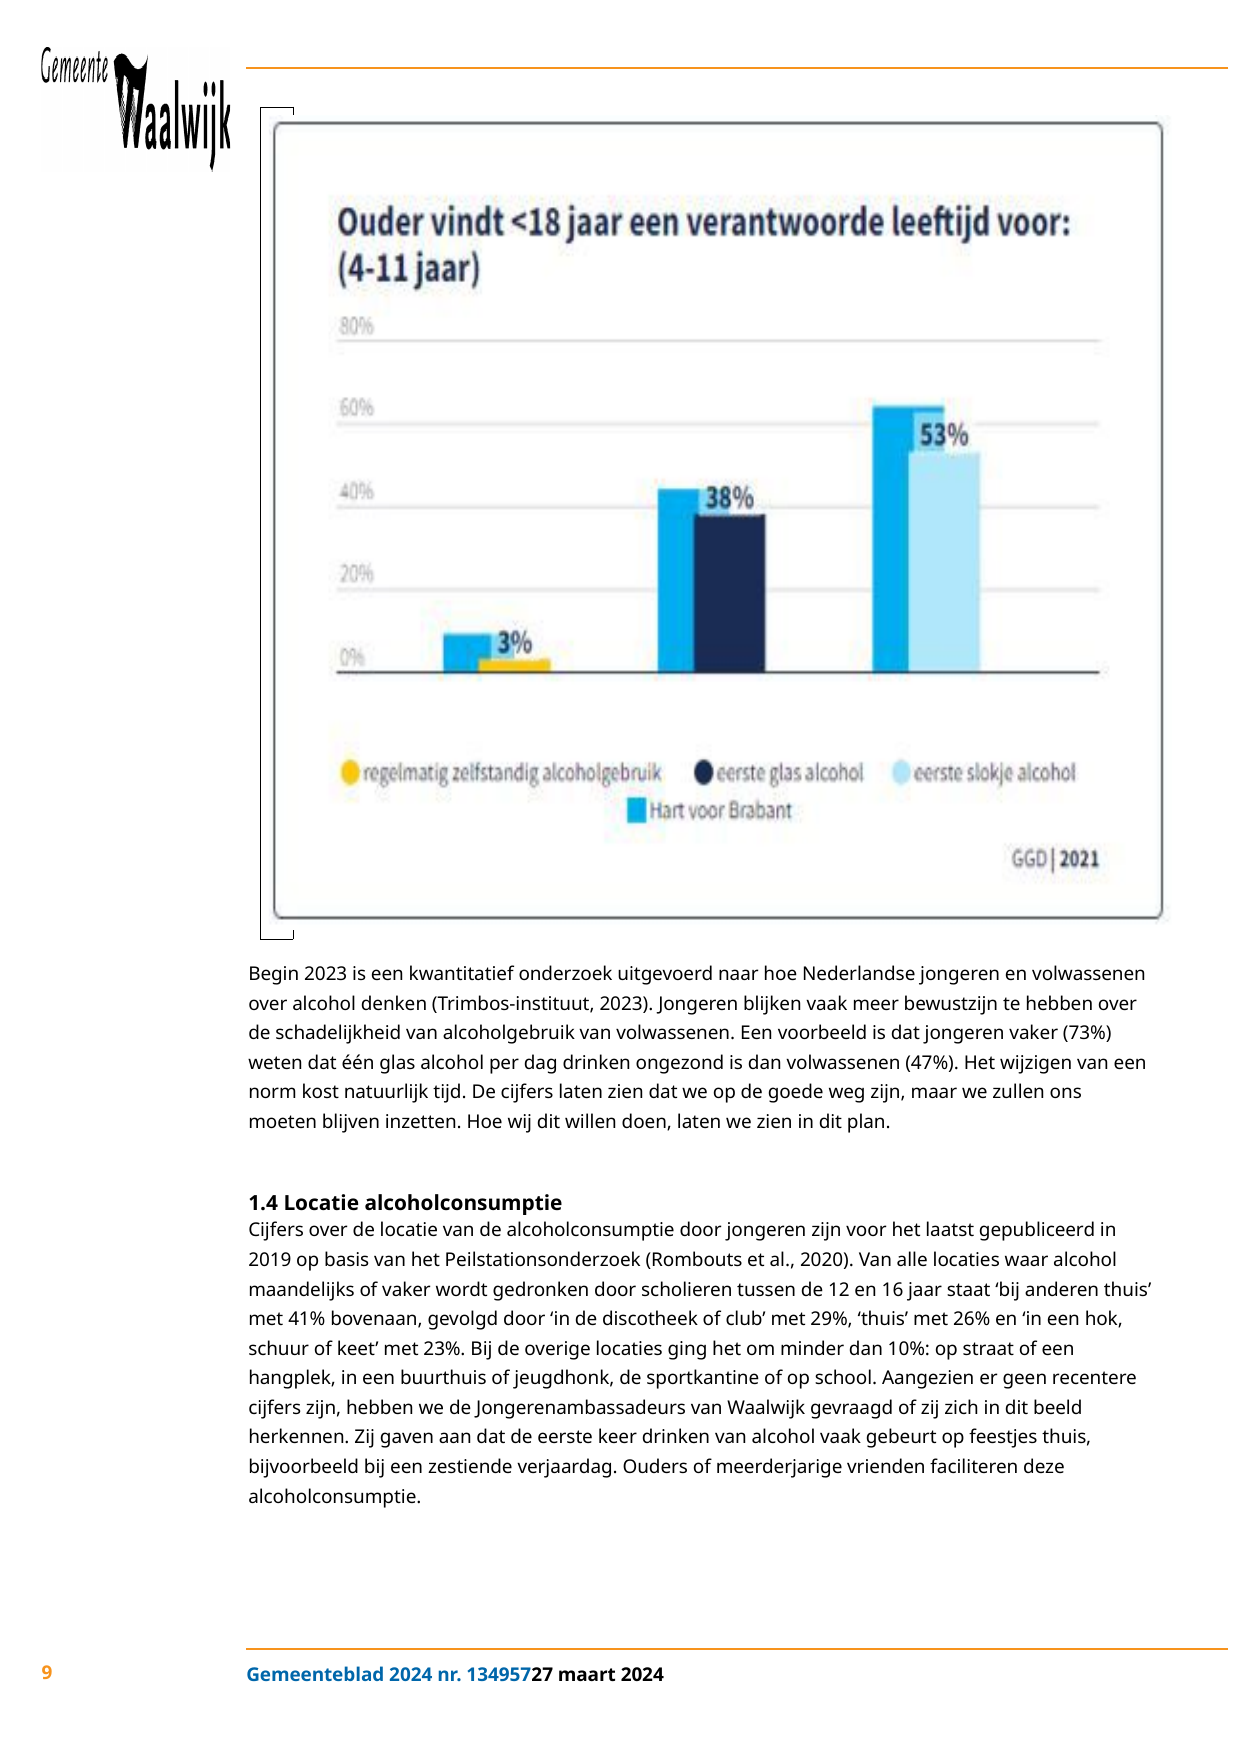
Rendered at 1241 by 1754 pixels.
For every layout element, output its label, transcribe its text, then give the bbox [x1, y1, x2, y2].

text 1.4 Locatie alcoholconsumptie [248, 1188, 1152, 1217]
picture [41, 47, 231, 172]
picture [268, 115, 1173, 930]
text Begin 2023 is een kwantitatief onderzoek uitgevoerd naar hoe Nederlandse jongeren en volwassenen over alcohol denken (Trimbos-instituut, 2023). Jongeren blijken vaak meer bewustzijn te hebben over de schadelijkheid van alcoholgebruik van volwassenen. Een voorbeeld is dat jongeren vaker (73%) weten dat één glas alcohol per dag drinken ongezond is dan volwassenen (47%). Het wijzigen van een norm kost natuurlijk tijd. De cijfers laten zien dat we op de goede weg zijn, maar we zullen ons moeten blijven inzetten. Hoe wij dit willen doen, laten we zien in dit plan. [248, 960, 1152, 1134]
text Cijfers over de locatie van de alcoholconsumptie door jongeren zijn voor het laatst gepubliceerd in 2019 op basis van het Peilstationsonderzoek (Rombouts et al., 2020). Van alle locaties waar alcohol maandelijks of vaker wordt gedronken door scholieren tussen de 12 en 16 jaar staat ‘bij anderen thuis’ met 41% bovenaan, gevolgd door ‘in de discotheek of club’ met 29%, ‘thuis’ met 26% en ‘in een hok, schuur of keet’ met 23%. Bij de overige locaties ging het om minder dan 10%: op straat of een hangplek, in een buurthuis of jeugdhonk, de sportkantine of op school. Aangezien er geen recentere cijfers zijn, hebben we de Jongerenambassadeurs van Waalwijk gevraagd of zij zich in dit beeld herkennen. Zij gaven aan dat de eerste keer drinken van alcohol vaak gebeurt op feestjes thuis, bijvoorbeeld bij een zestiende verjaardag. Ouders of meerderjarige vrienden faciliteren deze alcoholconsumptie. [248, 1217, 1152, 1508]
